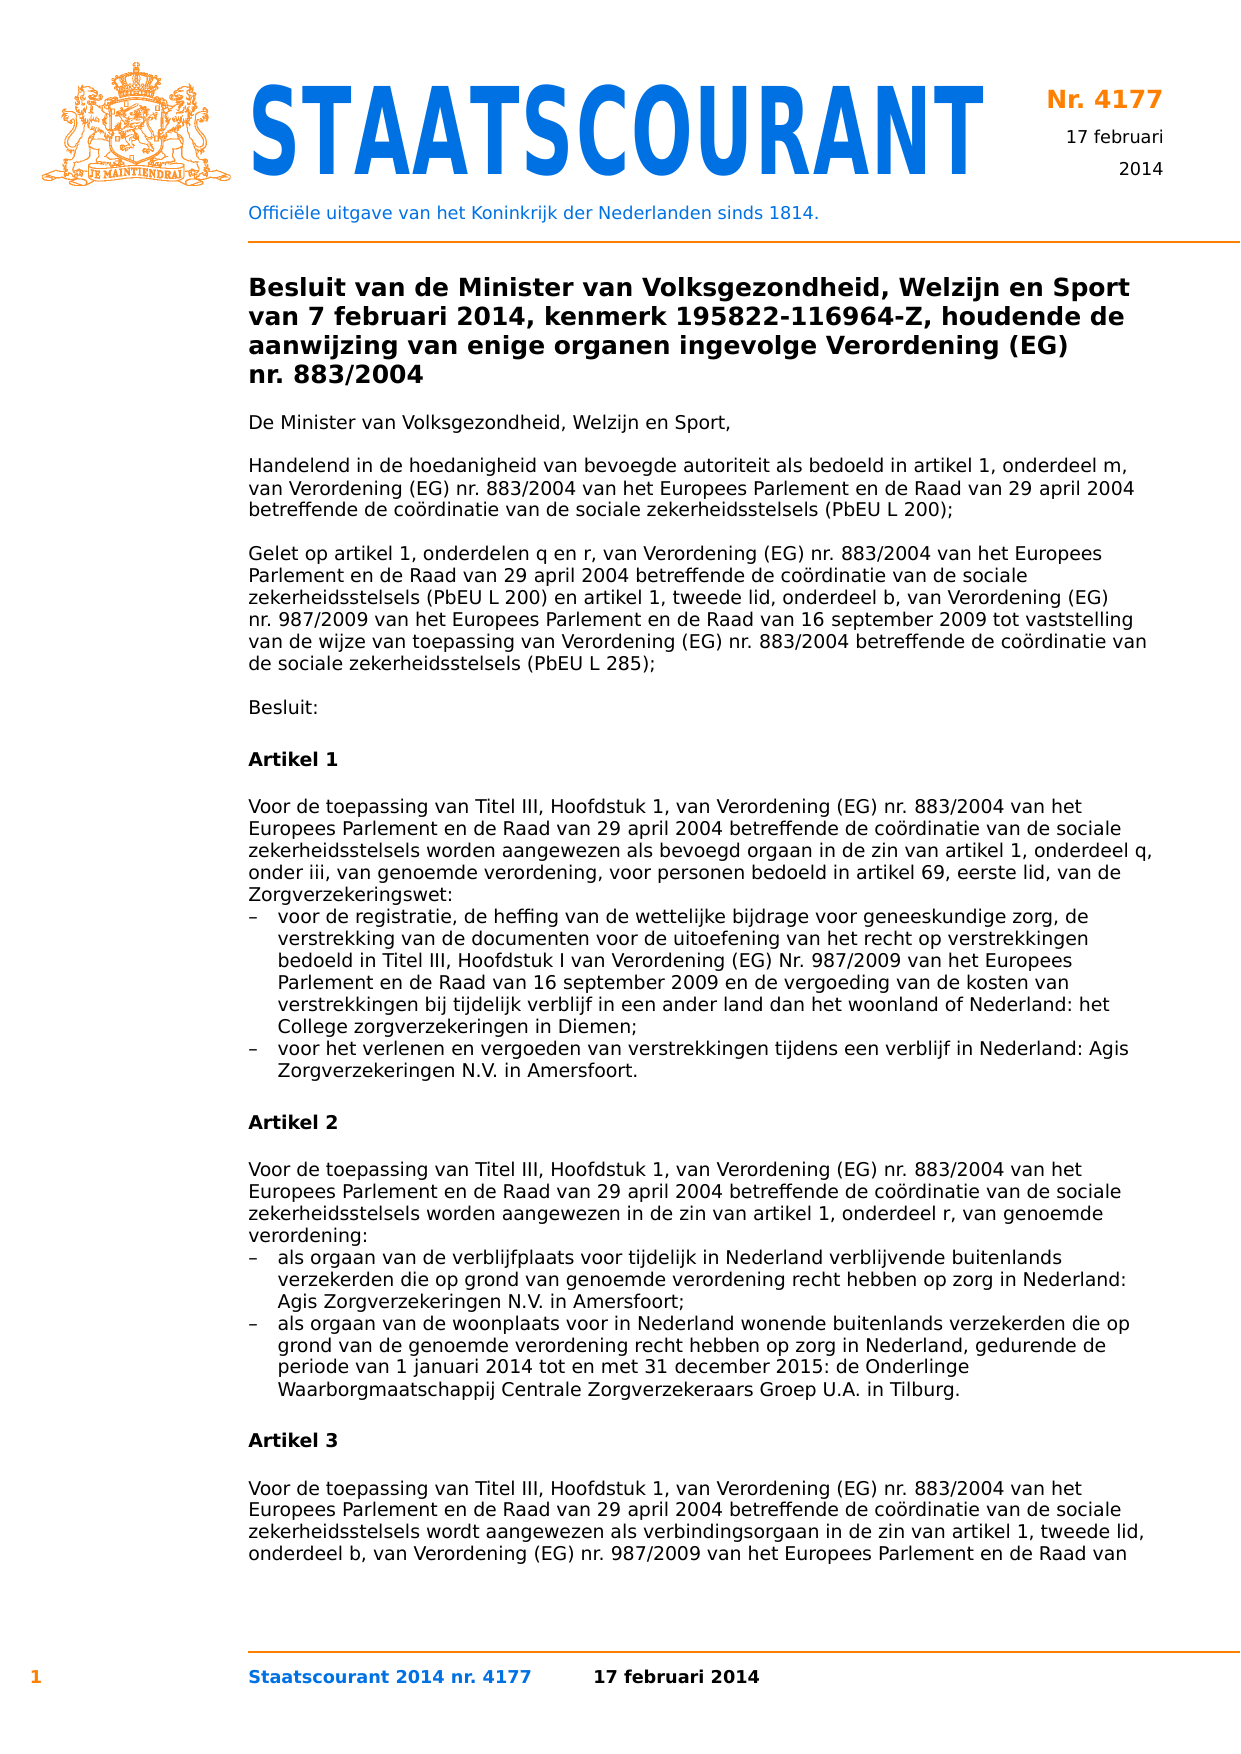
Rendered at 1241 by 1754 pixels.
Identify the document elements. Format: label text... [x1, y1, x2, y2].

text – als orgaan van de woonplaats voor in Nederland wonende buitenlands verzekerden die op grond van de genoemde verordening recht hebben op zorg in Nederland, gedurende de periode van 1 januari 2014 tot en met 31 december 2015: de Onderlinge Waarborgmaatschappij Centrale Zorgverzekeraars Groep U.A. in Tilburg. [248, 1312, 1163, 1400]
table_header [25, 62, 248, 241]
table_cell 2014 [998, 153, 1240, 203]
text Voor de toepassing van Titel III, Hoofdstuk 1, van Verordening (EG) nr. 883/2004 van het Europees Parlement en de Raad van 29 april 2004 betreffende de coördinatie van de sociale zekerheidsstelsels worden aangewezen in de zin van artikel 1, onderdeel r, van genoemde verordening: [248, 1159, 1163, 1247]
table_header STAATSCOURANT [248, 62, 998, 203]
table_cell 17 februari [998, 121, 1240, 153]
text Gelet op artikel 1, onderdelen q en r, van Verordening (EG) nr. 883/2004 van het Europees Parlement en de Raad van 29 april 2004 betreffende de coördinatie van de sociale zekerheidsstelsels (PbEU L 200) en artikel 1, tweede lid, onderdeel b, van Verordening (EG) nr. 987/2009 van het Europees Parlement en de Raad van 16 september 2009 tot vaststelling van de wijze van toepassing van Verordening (EG) nr. 883/2004 betreffende de coördinatie van de sociale zekerheidsstelsels (PbEU L 285); [248, 543, 1163, 675]
table_cell Officiële uitgave van het Koninkrijk der Nederlanden sinds 1814. [248, 203, 1240, 241]
text – als orgaan van de verblijfplaats voor tijdelijk in Nederland verblijvende buitenlands verzekerden die op grond van genoemde verordening recht hebben op zorg in Nederland: Agis Zorgverzekeringen N.V. in Amersfoort; [248, 1247, 1163, 1312]
picture [41, 62, 231, 186]
subtitle Artikel 1 [248, 749, 1163, 771]
subtitle Artikel 3 [248, 1430, 1163, 1452]
text Voor de toepassing van Titel III, Hoofdstuk 1, van Verordening (EG) nr. 883/2004 van het Europees Parlement en de Raad van 29 april 2004 betreffende de coördinatie van de sociale zekerheidsstelsels worden aangewezen als bevoegd orgaan in de zin van artikel 1, onderdeel q, onder iii, van genoemde verordening, voor personen bedoeld in artikel 69, eerste lid, van de Zorgverzekeringswet: [248, 796, 1163, 906]
text – voor het verlenen en vergoeden van verstrekkingen tijdens een verblijf in Nederland: Agis Zorgverzekeringen N.V. in Amersfoort. [248, 1038, 1163, 1082]
subtitle Besluit van de Minister van Volksgezondheid, Welzijn en Sport van 7 februari 2014, kenmerk 195822-116964-Z, houdende de aanwijzing van enige organen ingevolge Verordening (EG) nr. 883/2004 [248, 273, 1163, 390]
text – voor de registratie, de heffing van de wettelijke bijdrage voor geneeskundige zorg, de verstrekking van de documenten voor de uitoefening van het recht op verstrekkingen bedoeld in Titel III, Hoofdstuk I van Verordening (EG) Nr. 987/2009 van het Europees Parlement en de Raad van 16 september 2009 en de vergoeding van de kosten van verstrekkingen bij tijdelijk verblijf in een ander land dan het woonland of Nederland: het College zorgverzekeringen in Diemen; [248, 906, 1163, 1038]
table_header Nr. 4177 [998, 62, 1240, 121]
text Besluit: [248, 697, 1163, 719]
text Voor de toepassing van Titel III, Hoofdstuk 1, van Verordening (EG) nr. 883/2004 van het Europees Parlement en de Raad van 29 april 2004 betreffende de coördinatie van de sociale zekerheidsstelsels wordt aangewezen als verbindingsorgaan in de zin van artikel 1, tweede lid, onderdeel b, van Verordening (EG) nr. 987/2009 van het Europees Parlement en de Raad van [248, 1477, 1163, 1565]
subtitle Artikel 2 [248, 1112, 1163, 1134]
text Handelend in de hoedanigheid van bevoegde autoriteit als bedoeld in artikel 1, onderdeel m, van Verordening (EG) nr. 883/2004 van het Europees Parlement en de Raad van 29 april 2004 betreffende de coördinatie van de sociale zekerheidsstelsels (PbEU L 200); [248, 455, 1163, 521]
text De Minister van Volksgezondheid, Welzijn en Sport, [248, 412, 1163, 433]
